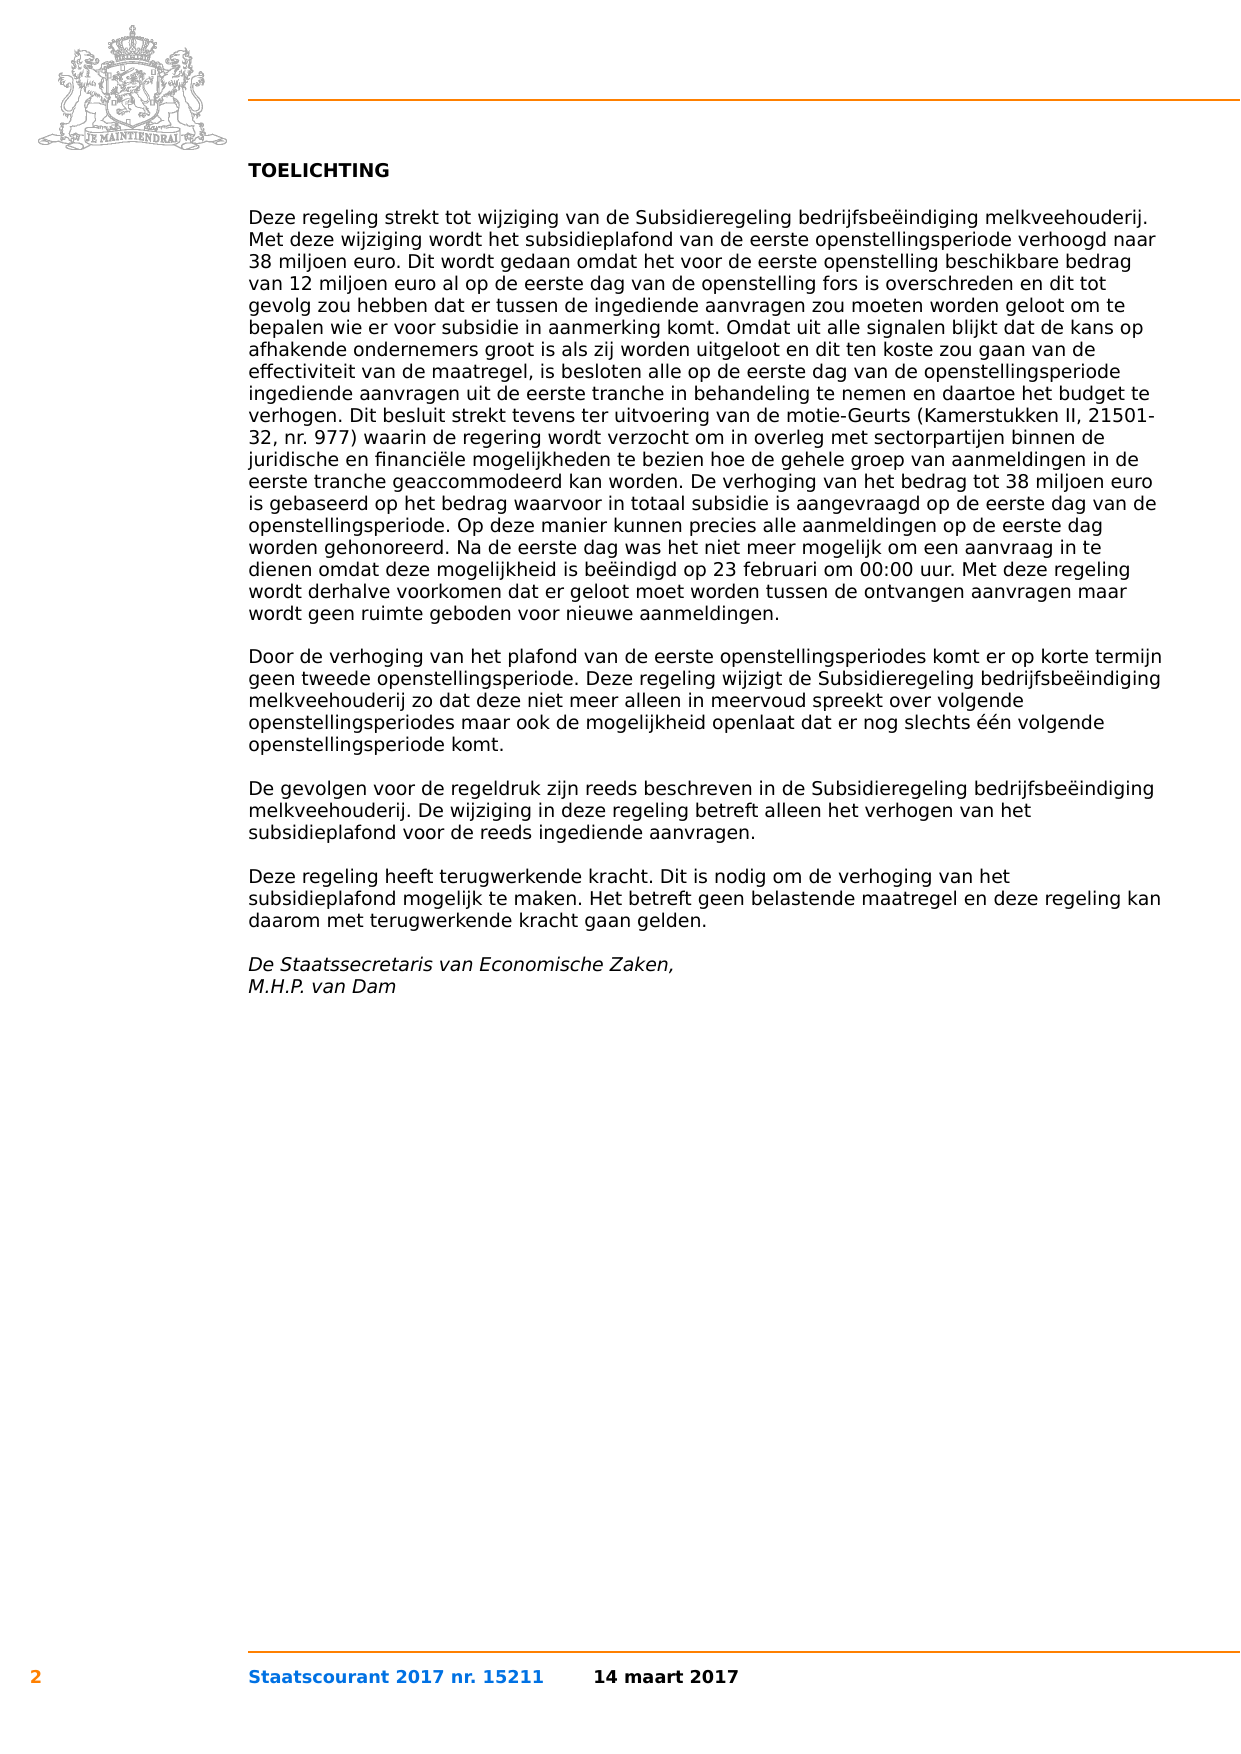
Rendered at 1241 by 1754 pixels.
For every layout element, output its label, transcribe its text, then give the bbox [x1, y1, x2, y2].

text Deze regeling heeft terugwerkende kracht. Dit is nodig om de verhoging van het subsidieplafond mogelijk te maken. Het betreft geen belastende maatregel en deze regeling kan daarom met terugwerkende kracht gaan gelden. [248, 866, 1163, 932]
text De Staatssecretaris van Economische Zaken, M.H.P. van Dam [248, 954, 1163, 998]
subtitle TOELICHTING [248, 160, 1163, 182]
picture [38, 25, 227, 150]
text Deze regeling strekt tot wijziging van de Subsidieregeling bedrijfsbeëindiging melkveehouderij. Met deze wijziging wordt het subsidieplafond van de eerste openstellingsperiode verhoogd naar 38 miljoen euro. Dit wordt gedaan omdat het voor de eerste openstelling beschikbare bedrag van 12 miljoen euro al op de eerste dag van de openstelling fors is overschreden en dit tot gevolg zou hebben dat er tussen de ingediende aanvragen zou moeten worden geloot om te bepalen wie er voor subsidie in aanmerking komt. Omdat uit alle signalen blijkt dat de kans op afhakende ondernemers groot is als zij worden uitgeloot en dit ten koste zou gaan van de effectiviteit van de maatregel, is besloten alle op de eerste dag van de openstellingsperiode ingediende aanvragen uit de eerste tranche in behandeling te nemen en daartoe het budget te verhogen. Dit besluit strekt tevens ter uitvoering van de motie-Geurts (Kamerstukken II, 21501-32, nr. 977) waarin de regering wordt verzocht om in overleg met sectorpartijen binnen de juridische en financiële mogelijkheden te bezien hoe de gehele groep van aanmeldingen in de eerste tranche geaccommodeerd kan worden. De verhoging van het bedrag tot 38 miljoen euro is gebaseerd op het bedrag waarvoor in totaal subsidie is aangevraagd op de eerste dag van de openstellingsperiode. Op deze manier kunnen precies alle aanmeldingen op de eerste dag worden gehonoreerd. Na de eerste dag was het niet meer mogelijk om een aanvraag in te dienen omdat deze mogelijkheid is beëindigd op 23 februari om 00:00 uur. Met deze regeling wordt derhalve voorkomen dat er geloot moet worden tussen de ontvangen aanvragen maar wordt geen ruimte geboden voor nieuwe aanmeldingen. [248, 207, 1163, 624]
text De gevolgen voor de regeldruk zijn reeds beschreven in de Subsidieregeling bedrijfsbeëindiging melkveehouderij. De wijziging in deze regeling betreft alleen het verhogen van het subsidieplafond voor de reeds ingediende aanvragen. [248, 778, 1163, 844]
text Door de verhoging van het plafond van de eerste openstellingsperiodes komt er op korte termijn geen tweede openstellingsperiode. Deze regeling wijzigt de Subsidieregeling bedrijfsbeëindiging melkveehouderij zo dat deze niet meer alleen in meervoud spreekt over volgende openstellingsperiodes maar ook de mogelijkheid openlaat dat er nog slechts één volgende openstellingsperiode komt. [248, 646, 1163, 756]
